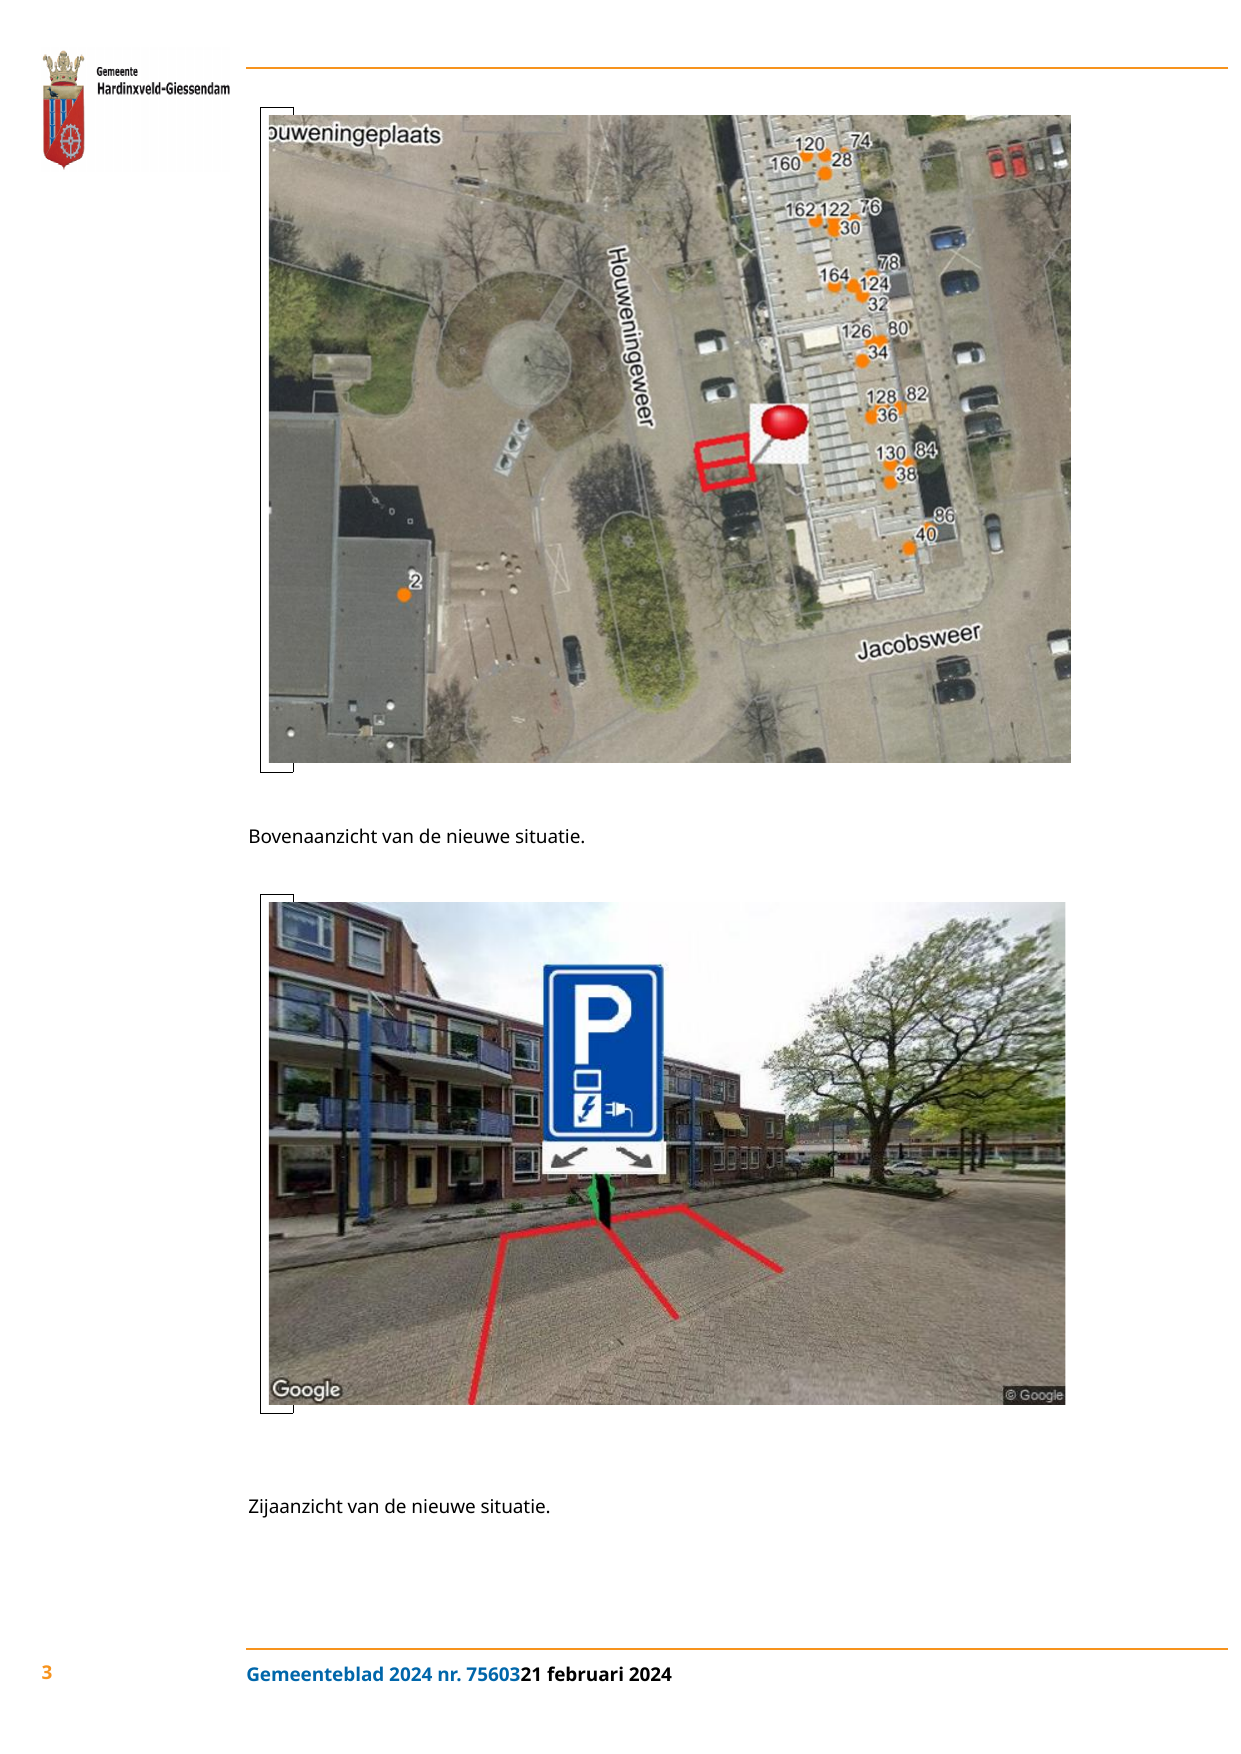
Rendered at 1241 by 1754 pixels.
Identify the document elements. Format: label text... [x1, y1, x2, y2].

picture [41, 47, 231, 172]
picture [268, 902, 1066, 1405]
picture [268, 115, 1071, 763]
text Zijaanzicht van de nieuwe situatie. [248, 1494, 1152, 1519]
text Bovenaanzicht van de nieuwe situatie. [248, 823, 1152, 848]
